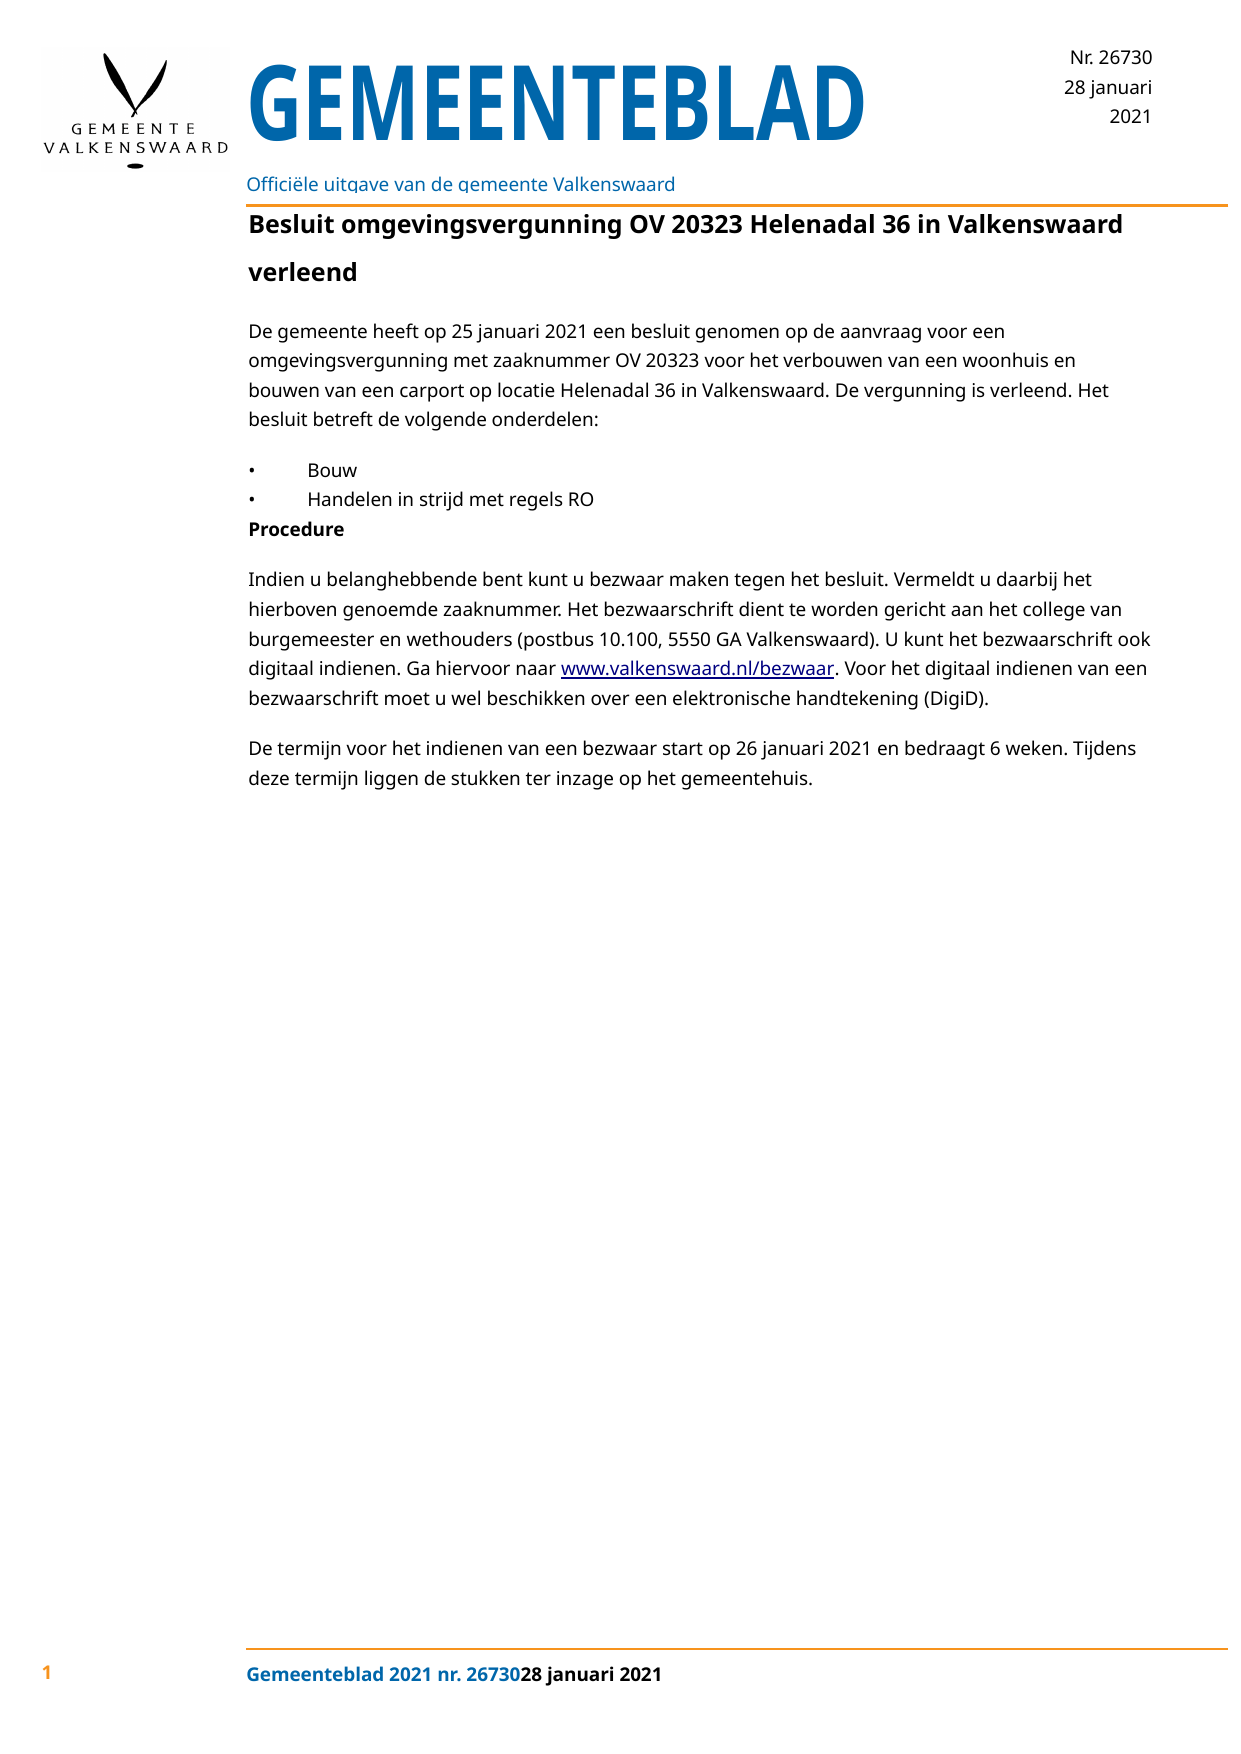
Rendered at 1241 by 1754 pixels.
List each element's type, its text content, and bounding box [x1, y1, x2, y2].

text De termijn voor het indienen van een bezwaar start op 26 januari 2021 en bedraagt 6 weken. Tijdens deze termijn liggen de stukken ter inzage op het gemeentehuis. [248, 735, 1152, 791]
text De gemeente heeft op 25 januari 2021 een besluit genomen op de aanvraag voor een omgevingsvergunning met zaaknummer OV 20323 voor het verbouwen van een woonhuis en bouwen van een carport op locatie Helenadal 36 in Valkenswaard. De vergunning is verleend. Het besluit betreft de volgende onderdelen: [248, 318, 1152, 432]
text Besluit omgevingsvergunning OV 20323 Helenadal 36 in Valkenswaard verleend [248, 207, 1152, 288]
picture [41, 47, 231, 172]
text Procedure [248, 516, 1152, 542]
text Indien u belanghebbende bent kunt u bezwaar maken tegen het besluit. Vermeldt u daarbij het hierboven genoemde zaaknummer. Het bezwaarschrift dient te worden gericht aan het college van burgemeester en wethouders (postbus 10.100, 5550 GA Valkenswaard). U kunt het bezwaarschrift ook digitaal indienen. Ga hiervoor naar www.valkenswaard.nl/bezwaar. Voor het digitaal indienen van een bezwaarschrift moet u wel beschikken over een elektronische handtekening (DigiD). [248, 567, 1152, 711]
list Handelen in strijd met regels RO [248, 487, 1152, 512]
list Bouw [248, 457, 1152, 483]
